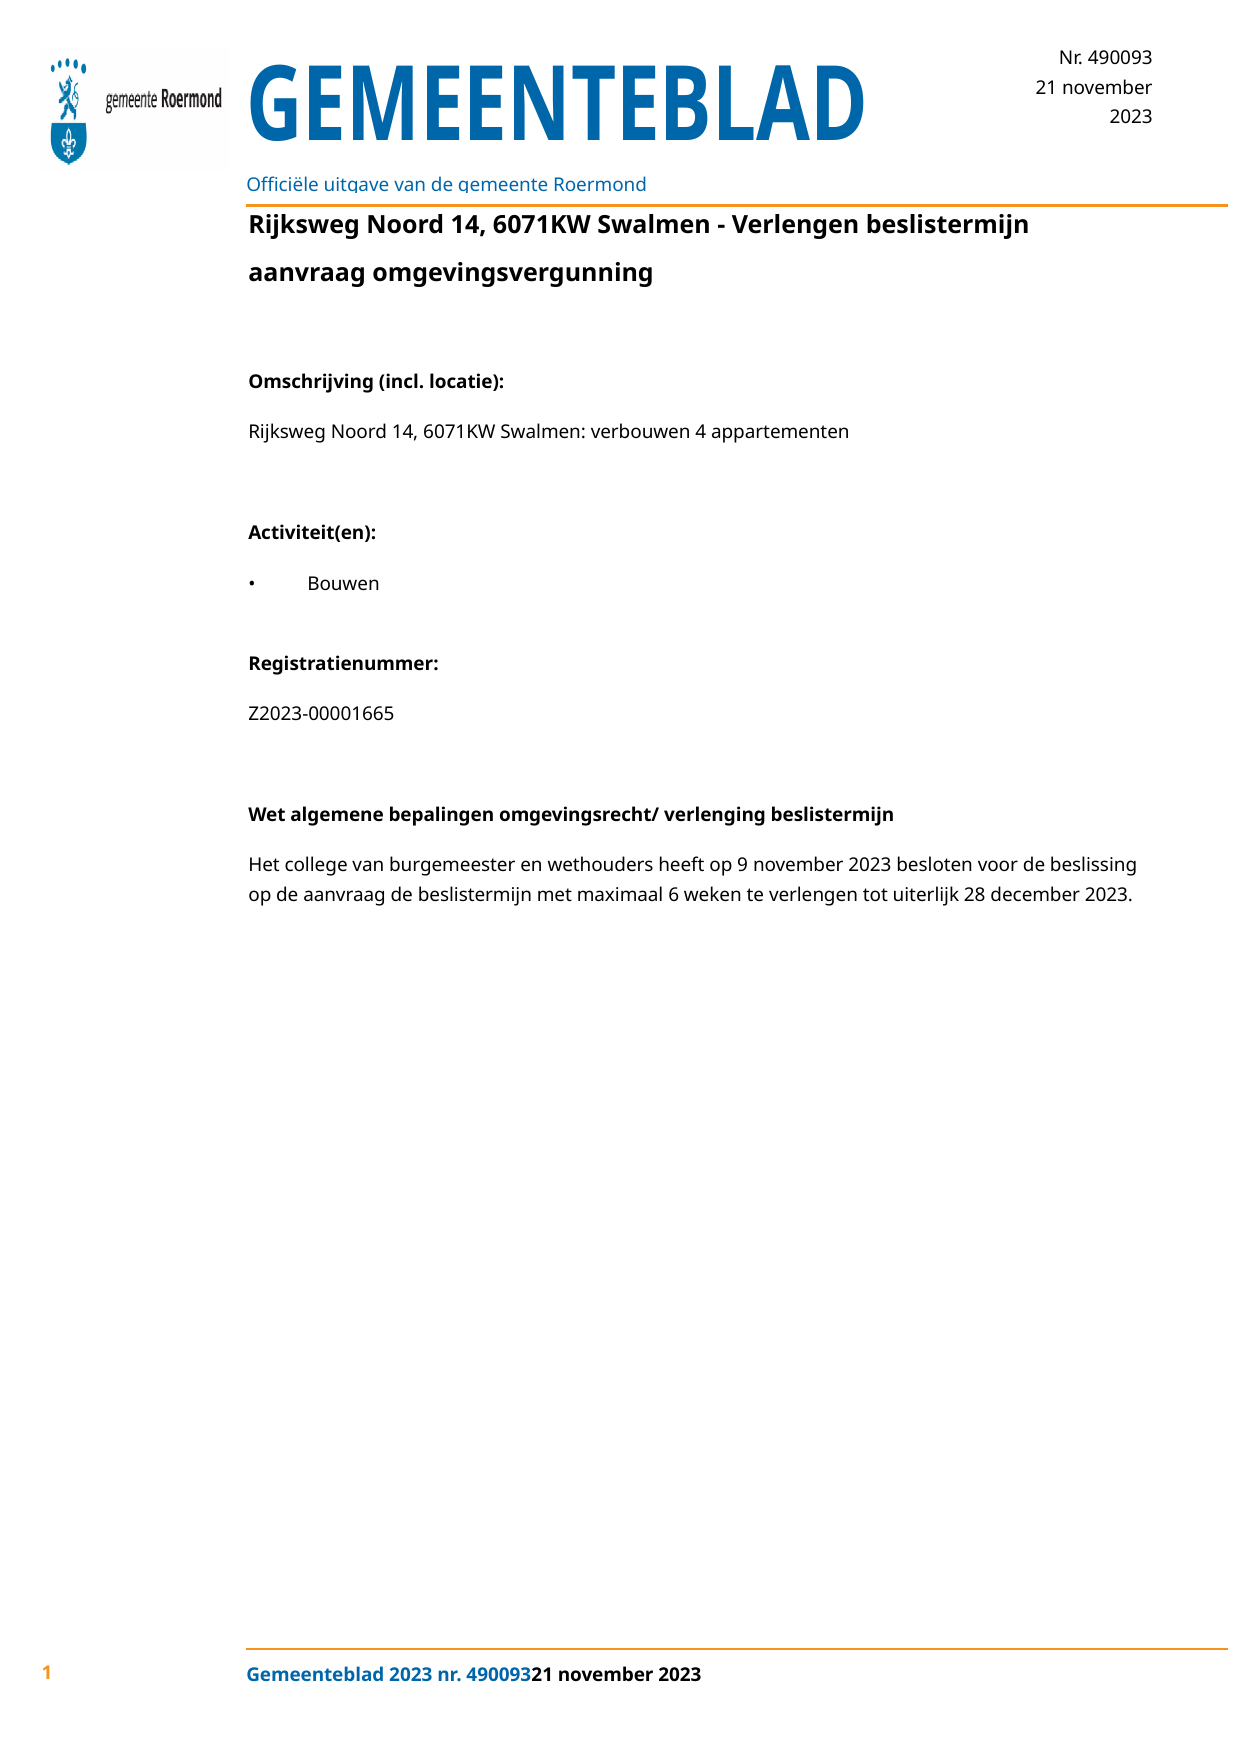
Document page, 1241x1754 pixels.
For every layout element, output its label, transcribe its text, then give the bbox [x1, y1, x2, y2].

text Z2023-00001665 [248, 700, 1152, 726]
text Activiteit(en): [248, 519, 1152, 545]
text Rijksweg Noord 14, 6071KW Swalmen: verbouwen 4 appartementen [248, 419, 1152, 444]
text Het college van burgemeester en wethouders heeft op 9 november 2023 besloten voor de beslissing op de aanvraag de beslistermijn met maximaal 6 weken te verlengen tot uiterlijk 28 december 2023. [248, 852, 1152, 907]
text Rijksweg Noord 14, 6071KW Swalmen - Verlengen beslistermijn aanvraag omgevingsvergunning [248, 207, 1152, 288]
text Wet algemene bepalingen omgevingsrecht/ verlenging beslistermijn [248, 801, 1152, 827]
text Registratienummer: [248, 650, 1152, 676]
text Omschrijving (incl. locatie): [248, 368, 1152, 394]
list Bouwen [248, 570, 1152, 596]
picture [41, 47, 231, 172]
